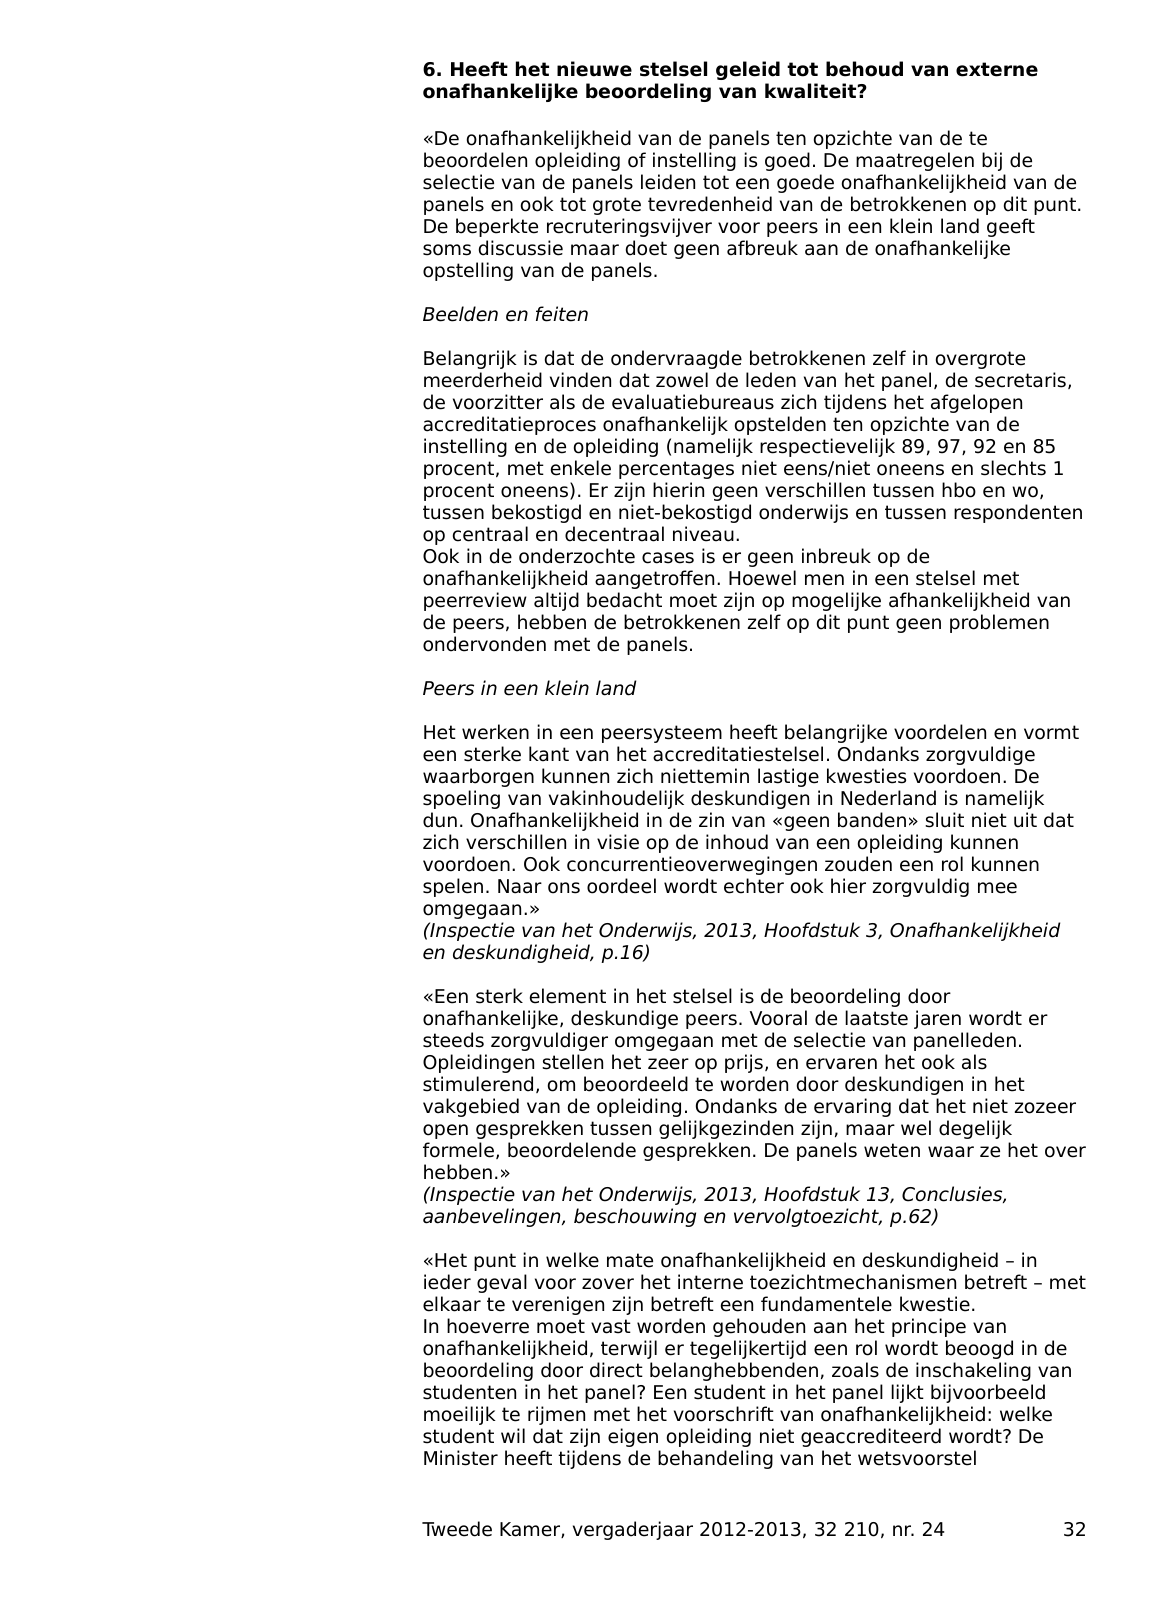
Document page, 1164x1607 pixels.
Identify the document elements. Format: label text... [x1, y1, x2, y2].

text «De onafhankelijkheid van de panels ten opzichte van de te beoordelen opleiding of instelling is goed. De maatregelen bij de selectie van de panels leiden tot een goede onafhankelijkheid van de panels en ook tot grote tevredenheid van de betrokkenen op dit punt. De beperkte recruteringsvijver voor peers in een klein land geeft soms discussie maar doet geen afbreuk aan de onafhankelijke opstelling van de panels. [422, 128, 1087, 282]
subtitle Peers in een klein land [422, 678, 1087, 700]
text Ook in de onderzochte cases is er geen inbreuk op de onafhankelijkheid aangetroffen. Hoewel men in een stelsel met peerreview altijd bedacht moet zijn op mogelijke afhankelijkheid van de peers, hebben de betrokkenen zelf op dit punt geen problemen ondervonden met de panels. [422, 546, 1087, 656]
subtitle Beelden en feiten [422, 304, 1087, 326]
text «Een sterk element in het stelsel is de beoordeling door onafhankelijke, deskundige peers. Vooral de laatste jaren wordt er steeds zorgvuldiger omgegaan met de selectie van panelleden. Opleidingen stellen het zeer op prijs, en ervaren het ook als stimulerend, om beoordeeld te worden door deskundigen in het vakgebied van de opleiding. Ondanks de ervaring dat het niet zozeer open gesprekken tussen gelijkgezinden zijn, maar wel degelijk formele, beoordelende gesprekken. De panels weten waar ze het over hebben.» [422, 986, 1087, 1184]
subtitle 6. Heeft het nieuwe stelsel geleid tot behoud van externe onafhankelijke beoordeling van kwaliteit? [422, 59, 1087, 103]
text (Inspectie van het Onderwijs, 2013, Hoofdstuk 13, Conclusies, aanbevelingen, beschouwing en vervolgtoezicht, p.62) [422, 1184, 1087, 1228]
text In hoeverre moet vast worden gehouden aan het principe van onafhankelijkheid, terwijl er tegelijkertijd een rol wordt beoogd in de beoordeling door direct belanghebbenden, zoals de inschakeling van studenten in het panel? Een student in het panel lijkt bijvoorbeeld moeilijk te rijmen met het voorschrift van onafhankelijkheid: welke student wil dat zijn eigen opleiding niet geaccrediteerd wordt? De Minister heeft tijdens de behandeling van het wetsvoorstel [422, 1316, 1087, 1470]
text (Inspectie van het Onderwijs, 2013, Hoofdstuk 3, Onafhankelijkheid en deskundigheid, p.16) [422, 920, 1087, 964]
text Belangrijk is dat de ondervraagde betrokkenen zelf in overgrote meerderheid vinden dat zowel de leden van het panel, de secretaris, de voorzitter als de evaluatiebureaus zich tijdens het afgelopen accreditatieproces onafhankelijk opstelden ten opzichte van de instelling en de opleiding (namelijk respectievelijk 89, 97, 92 en 85 procent, met enkele percentages niet eens/niet oneens en slechts 1 procent oneens). Er zijn hierin geen verschillen tussen hbo en wo, tussen bekostigd en niet-bekostigd onderwijs en tussen respondenten op centraal en decentraal niveau. [422, 348, 1087, 546]
text «Het punt in welke mate onafhankelijkheid en deskundigheid – in ieder geval voor zover het interne toezichtmechanismen betreft – met elkaar te verenigen zijn betreft een fundamentele kwestie. [422, 1250, 1087, 1316]
text Het werken in een peersysteem heeft belangrijke voordelen en vormt een sterke kant van het accreditatiestelsel. Ondanks zorgvuldige waarborgen kunnen zich niettemin lastige kwesties voordoen. De spoeling van vakinhoudelijk deskundigen in Nederland is namelijk dun. Onafhankelijkheid in de zin van «geen banden» sluit niet uit dat zich verschillen in visie op de inhoud van een opleiding kunnen voordoen. Ook concurrentieoverwegingen zouden een rol kunnen spelen. Naar ons oordeel wordt echter ook hier zorgvuldig mee omgegaan.» [422, 722, 1087, 920]
